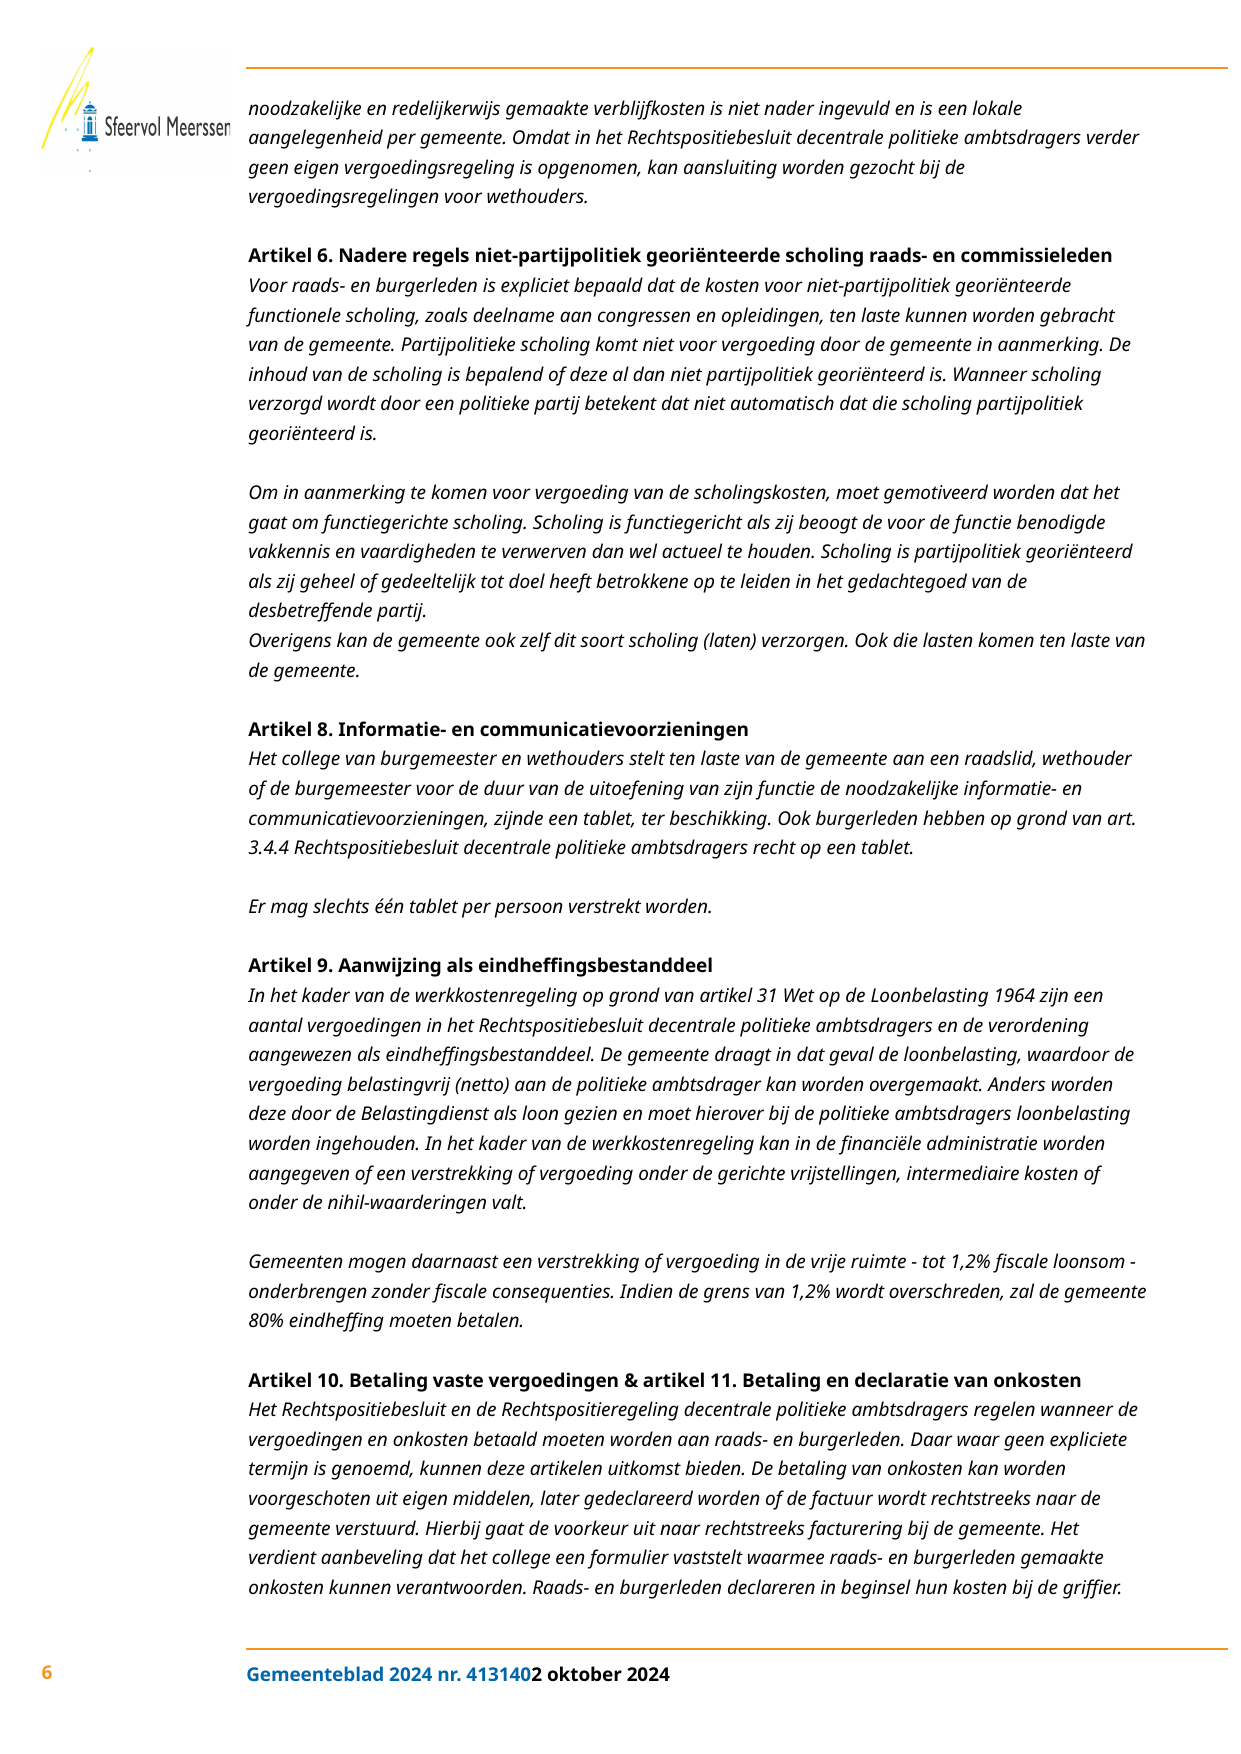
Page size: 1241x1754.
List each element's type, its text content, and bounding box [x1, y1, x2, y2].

text Om in aanmerking te komen voor vergoeding van de scholingskosten, moet gemotiveerd worden dat het gaat om functiegerichte scholing. Scholing is functiegericht als zij beoogt de voor de functie benodigde vakkennis en vaardigheden te verwerven dan wel actueel te houden. Scholing is partijpolitiek georiënteerd als zij geheel of gedeeltelijk tot doel heeft betrokkene op te leiden in het gedachtegoed van de desbetreffende partij. [248, 479, 1152, 623]
text Het college van burgemeester en wethouders stelt ten laste van de gemeente aan een raadslid, wethouder of de burgemeester voor de duur van de uitoefening van zijn functie de noodzakelijke informatie- en communicatievoorzieningen, zijnde een tablet, ter beschikking. Ook burgerleden hebben op grond van art. 3.4.4 Rechtspositiebesluit decentrale politieke ambtsdragers recht op een tablet. [248, 746, 1152, 860]
text noodzakelijke en redelijkerwijs gemaakte verblijfkosten is niet nader ingevuld en is een lokale aangelegenheid per gemeente. Omdat in het Rechtspositiebesluit decentrale politieke ambtsdragers verder geen eigen vergoedingsregeling is opgenomen, kan aansluiting worden gezocht bij de vergoedingsregelingen voor wethouders. [248, 95, 1152, 209]
text Artikel 9. Aanwijzing als eindheffingsbestanddeel [248, 953, 1152, 978]
text Artikel 10. Betaling vaste vergoedingen & artikel 11. Betaling en declaratie van onkosten [248, 1367, 1152, 1393]
text Voor raads- en burgerleden is expliciet bepaald dat de kosten voor niet-partijpolitiek georiënteerde functionele scholing, zoals deelname aan congressen en opleidingen, ten laste kunnen worden gebracht van de gemeente. Partijpolitieke scholing komt niet voor vergoeding door de gemeente in aanmerking. De inhoud van de scholing is bepalend of deze al dan niet partijpolitiek georiënteerd is. Wanneer scholing verzorgd wordt door een politieke partij betekent dat niet automatisch dat die scholing partijpolitiek georiënteerd is. [248, 272, 1152, 446]
text In het kader van de werkkostenregeling op grond van artikel 31 Wet op de Loonbelasting 1964 zijn een aantal vergoedingen in het Rechtspositiebesluit decentrale politieke ambtsdragers en de verordening aangewezen als eindheffingsbestanddeel. De gemeente draagt in dat geval de loonbelasting, waardoor de vergoeding belastingvrij (netto) aan de politieke ambtsdrager kan worden overgemaakt. Anders worden deze door de Belastingdienst als loon gezien en moet hierover bij de politieke ambtsdragers loonbelasting worden ingehouden. In het kader van de werkkostenregeling kan in de financiële administratie worden aangegeven of een verstrekking of vergoeding onder de gerichte vrijstellingen, intermediaire kosten of onder de nihil-waarderingen valt. [248, 982, 1152, 1215]
picture [41, 47, 231, 172]
text Gemeenten mogen daarnaast een verstrekking of vergoeding in de vrije ruimte - tot 1,2% fiscale loonsom - onderbrengen zonder fiscale consequenties. Indien de grens van 1,2% wordt overschreden, zal de gemeente 80% eindheffing moeten betalen. [248, 1248, 1152, 1333]
text Artikel 6. Nadere regels niet-partijpolitiek georiënteerde scholing raads- en commissieleden [248, 243, 1152, 268]
text Er mag slechts één tablet per persoon verstrekt worden. [248, 893, 1152, 919]
text Het Rechtspositiebesluit en de Rechtspositieregeling decentrale politieke ambtsdragers regelen wanneer de vergoedingen en onkosten betaald moeten worden aan raads- en burgerleden. Daar waar geen expliciete termijn is genoemd, kunnen deze artikelen uitkomst bieden. De betaling van onkosten kan worden voorgeschoten uit eigen middelen, later gedeclareerd worden of de factuur wordt rechtstreeks naar de gemeente verstuurd. Hierbij gaat de voorkeur uit naar rechtstreeks facturering bij de gemeente. Het verdient aanbeveling dat het college een formulier vaststelt waarmee raads- en burgerleden gemaakte onkosten kunnen verantwoorden. Raads- en burgerleden declareren in beginsel hun kosten bij de griffier. [248, 1396, 1152, 1600]
text Artikel 8. Informatie- en communicatievoorzieningen [248, 716, 1152, 742]
text Overigens kan de gemeente ook zelf dit soort scholing (laten) verzorgen. Ook die lasten komen ten laste van de gemeente. [248, 627, 1152, 683]
